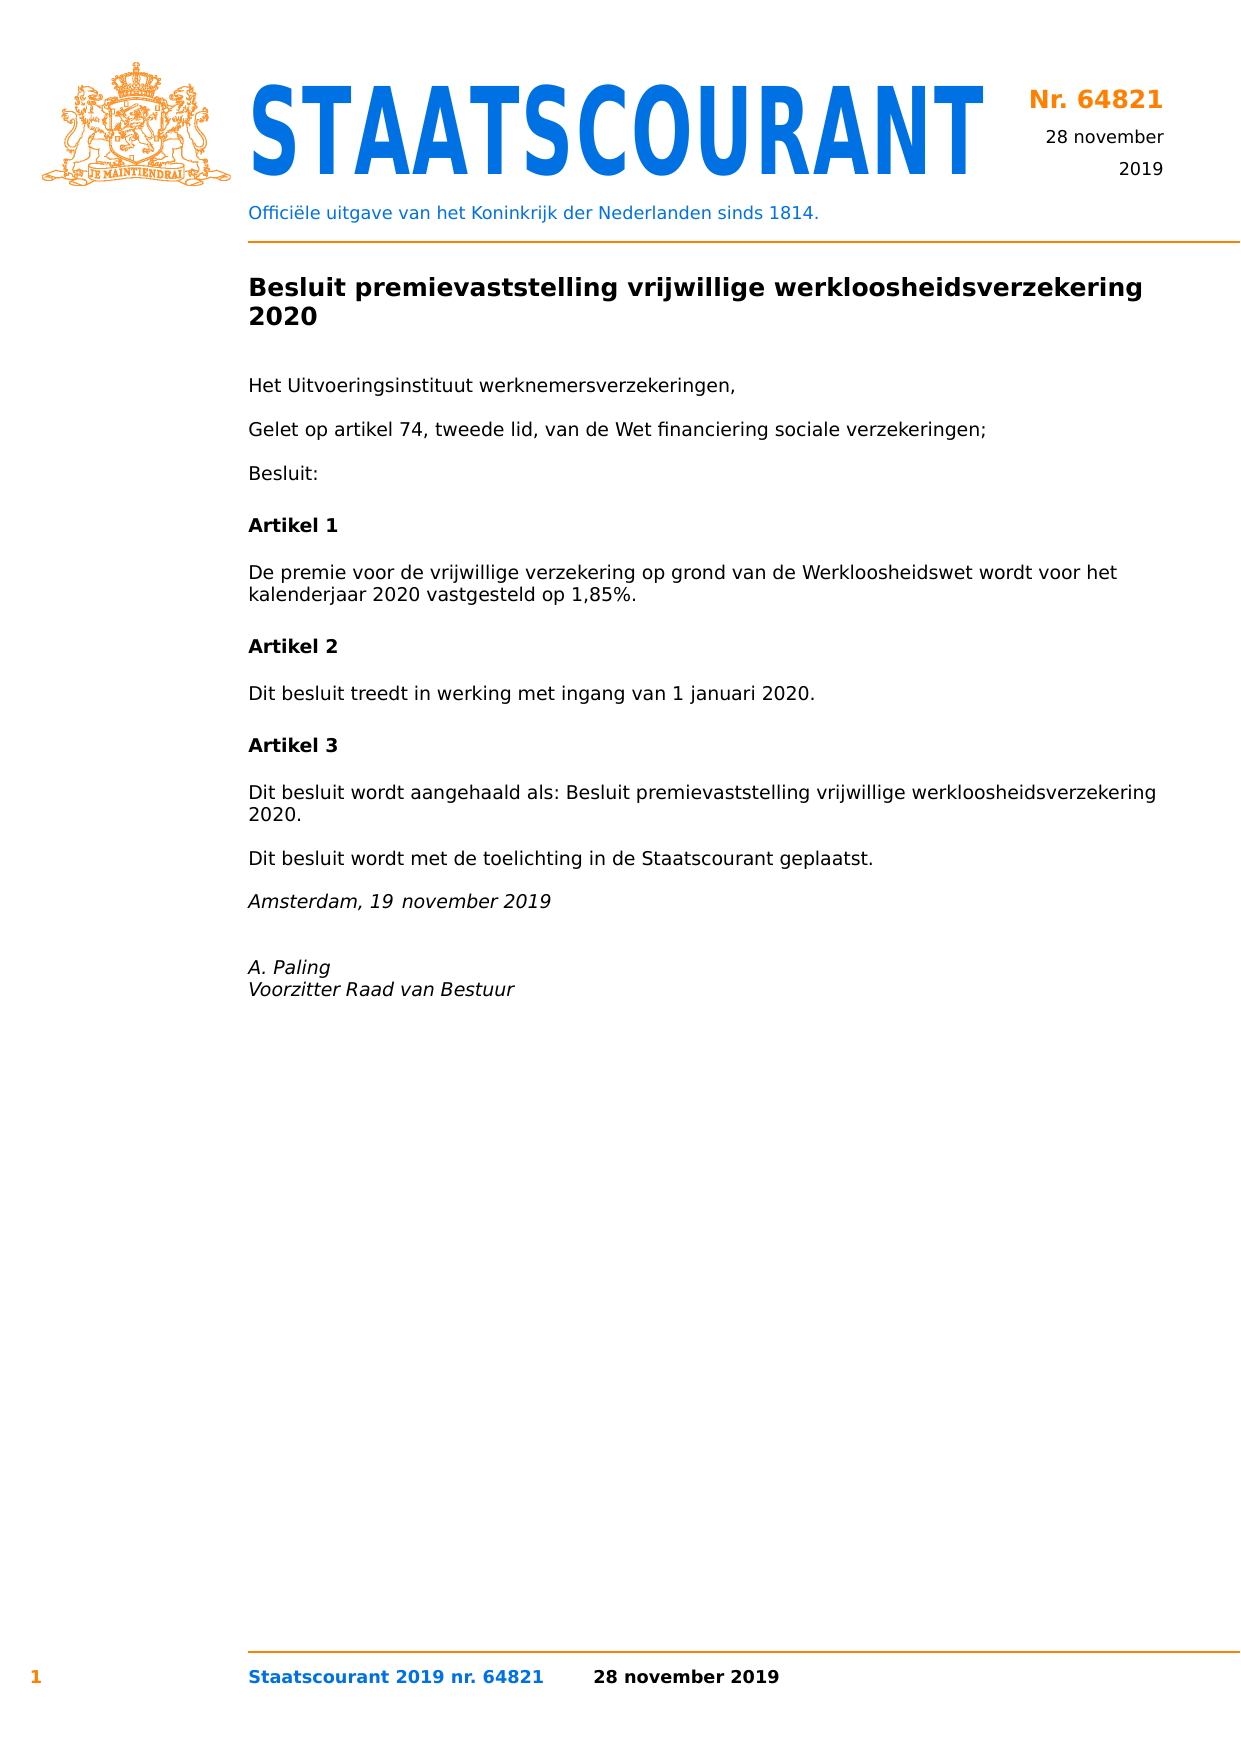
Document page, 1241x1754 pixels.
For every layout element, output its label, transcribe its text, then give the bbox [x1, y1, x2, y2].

table_header [25, 62, 248, 241]
table_header Nr. 64821 [998, 62, 1240, 121]
text Dit besluit treedt in werking met ingang van 1 januari 2020. [248, 683, 1163, 705]
table_cell 28 november [998, 121, 1240, 153]
text Amsterdam, 19 november 2019 [248, 891, 1163, 913]
text Besluit: [248, 463, 1163, 485]
subtitle Artikel 3 [248, 735, 1163, 757]
subtitle Artikel 2 [248, 636, 1163, 658]
picture [41, 62, 231, 186]
table_cell 2019 [998, 153, 1240, 203]
subtitle Artikel 1 [248, 515, 1163, 537]
subtitle Besluit premievaststelling vrijwillige werkloosheidsverzekering 2020 [248, 273, 1163, 331]
text Gelet op artikel 74, tweede lid, van de Wet financiering sociale verzekeringen; [248, 419, 1163, 441]
text A. Paling Voorzitter Raad van Bestuur [248, 935, 1163, 1001]
text Dit besluit wordt aangehaald als: Besluit premievaststelling vrijwillige werkloosheidsverzekering 2020. [248, 782, 1163, 826]
table_header STAATSCOURANT [248, 62, 998, 203]
text De premie voor de vrijwillige verzekering op grond van de Werkloosheidswet wordt voor het kalenderjaar 2020 vastgesteld op 1,85%. [248, 562, 1163, 606]
table_cell Officiële uitgave van het Koninkrijk der Nederlanden sinds 1814. [248, 203, 1240, 241]
text Het Uitvoeringsinstituut werknemersverzekeringen, [248, 375, 1163, 397]
text Dit besluit wordt met de toelichting in de Staatscourant geplaatst. [248, 847, 1163, 869]
